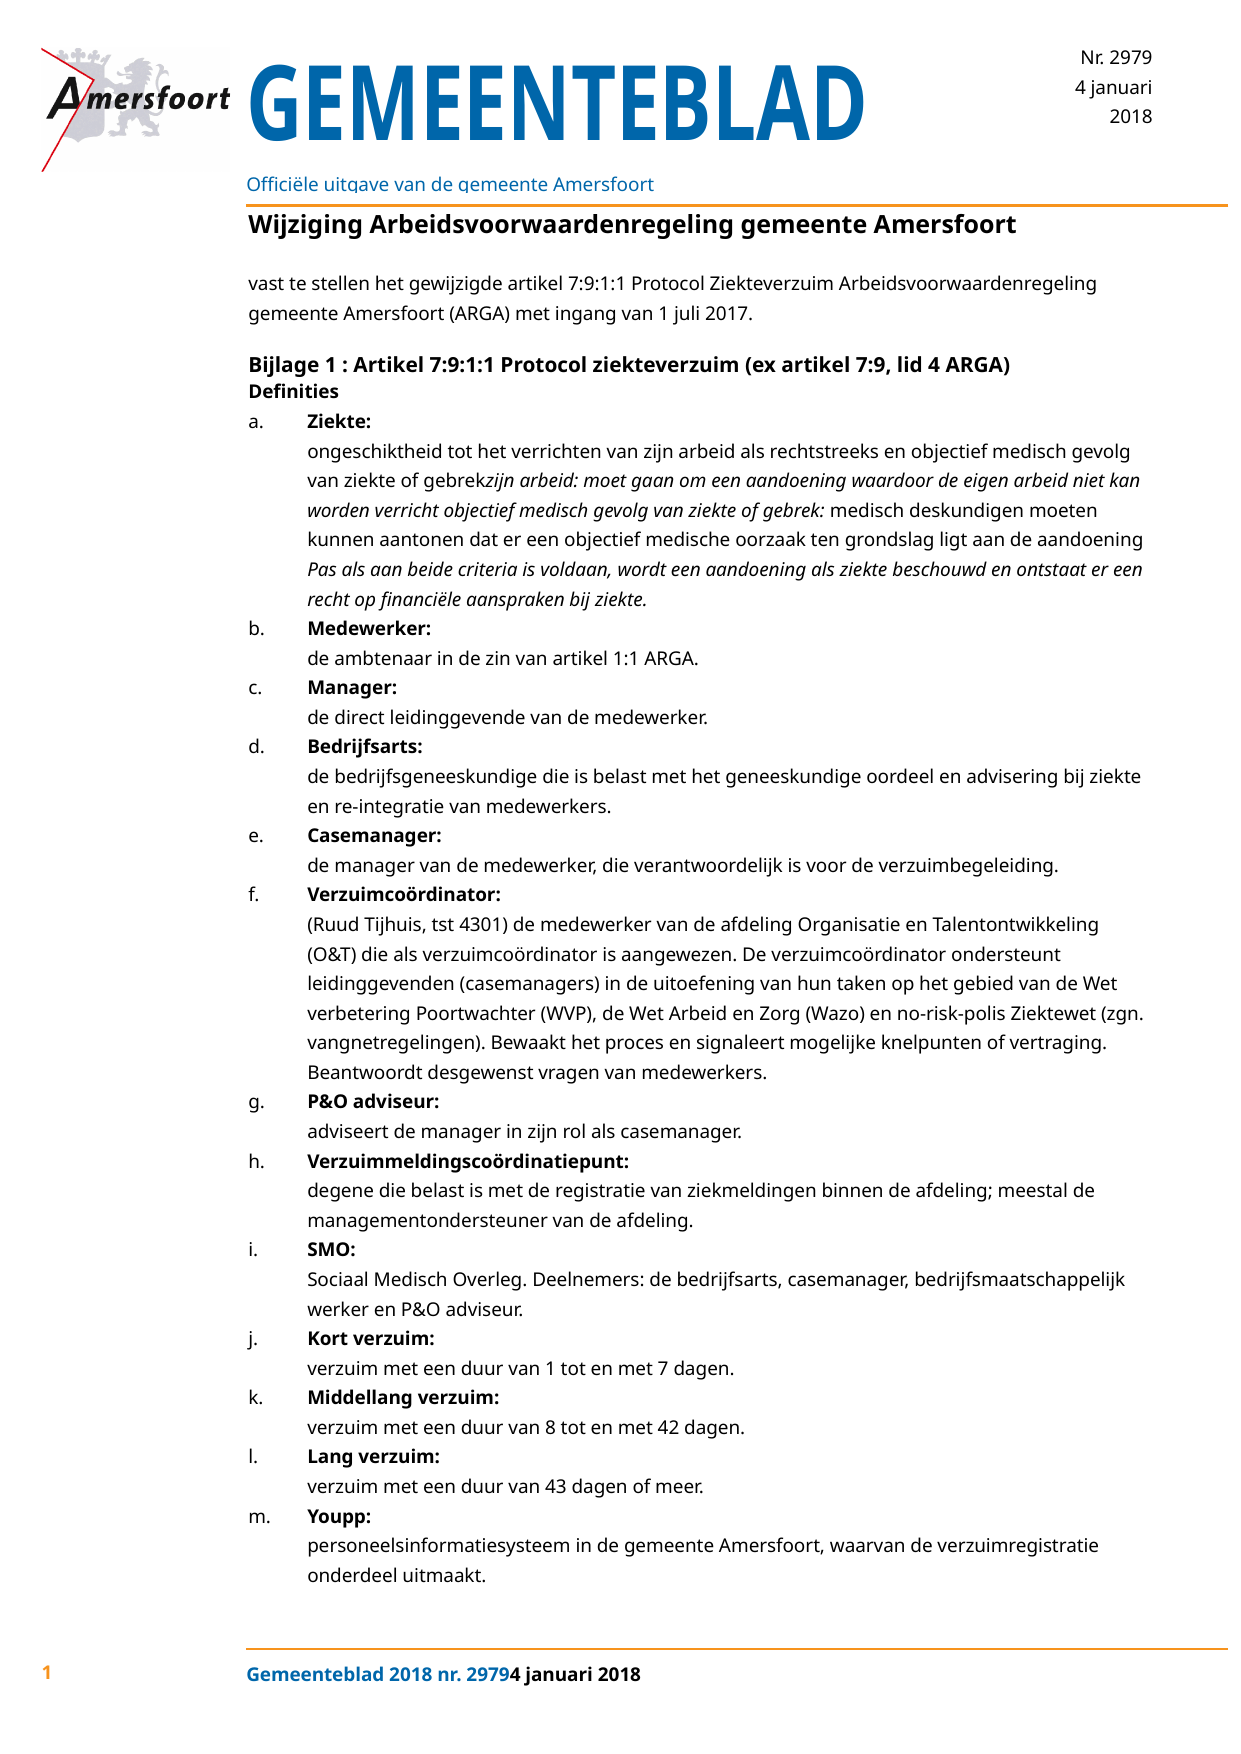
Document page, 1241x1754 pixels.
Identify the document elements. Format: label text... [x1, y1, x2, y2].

list Manager: [248, 674, 1152, 700]
list personeelsinformatiesysteem in de gemeente Amersfoort, waarvan de verzuimregistratie onderdeel uitmaakt. [248, 1532, 1152, 1588]
list de direct leidinggevende van de medewerker. [248, 704, 1152, 730]
list Medewerker: [248, 615, 1152, 641]
list Sociaal Medisch Overleg. Deelnemers: de bedrijfsarts, casemanager, bedrijfsmaatschappelijk werker en P&O adviseur. [248, 1266, 1152, 1322]
list P&O adviseur: [248, 1089, 1152, 1114]
picture [41, 47, 231, 172]
text Bijlage 1 : Artikel 7:9:1:1 Protocol ziekteverzuim (ex artikel 7:9, lid 4 ARGA) [248, 350, 1152, 379]
list verzuim met een duur van 1 tot en met 7 dagen. [248, 1355, 1152, 1381]
list (Ruud Tijhuis, tst 4301) de medewerker van de afdeling Organisatie en Talentontwikkeling (O&T) die als verzuimcoördinator is aangewezen. De verzuimcoördinator ondersteunt leidinggevenden (casemanagers) in de uitoefening van hun taken op het gebied van de Wet verbetering Poortwachter (WVP), de Wet Arbeid en Zorg (Wazo) en no-risk-polis Ziektewet (zgn. vangnetregelingen). Bewaakt het proces en signaleert mogelijke knelpunten of vertraging. Beantwoordt desgewenst vragen van medewerkers. [248, 911, 1152, 1085]
text Wijziging Arbeidsvoorwaardenregeling gemeente Amersfoort [248, 207, 1152, 241]
list Lang verzuim: [248, 1444, 1152, 1469]
list Bedrijfsarts: [248, 734, 1152, 759]
list degene die belast is met de registratie van ziekmeldingen binnen de afdeling; meestal de managementondersteuner van de afdeling. [248, 1177, 1152, 1233]
list verzuim met een duur van 8 tot en met 42 dagen. [248, 1414, 1152, 1440]
list de bedrijfsgeneeskundige die is belast met het geneeskundige oordeel en advisering bij ziekte en re-integratie van medewerkers. [248, 763, 1152, 819]
list Middellang verzuim: [248, 1384, 1152, 1410]
list Ziekte: [248, 408, 1152, 434]
list de ambtenaar in de zin van artikel 1:1 ARGA. [248, 645, 1152, 671]
list Kort verzuim: [248, 1325, 1152, 1351]
text Definities [248, 379, 1152, 404]
list verzuim met een duur van 43 dagen of meer. [248, 1473, 1152, 1499]
list Verzuimmeldingscoördinatiepunt: [248, 1148, 1152, 1174]
text vast te stellen het gewijzigde artikel 7:9:1:1 Protocol Ziekteverzuim Arbeidsvoorwaardenregeling gemeente Amersfoort (ARGA) met ingang van 1 juli 2017. [248, 270, 1152, 326]
list ongeschiktheid tot het verrichten van zijn arbeid als rechtstreeks en objectief medisch gevolg van ziekte of gebrekzijn arbeid: moet gaan om een aandoening waardoor de eigen arbeid niet kan worden verricht objectief medisch gevolg van ziekte of gebrek: medisch deskundigen moeten kunnen aantonen dat er een objectief medische oorzaak ten grondslag ligt aan de aandoening Pas als aan beide criteria is voldaan, wordt een aandoening als ziekte beschouwd en ontstaat er een recht op financiële aanspraken bij ziekte. [248, 438, 1152, 612]
list Verzuimcoördinator: [248, 882, 1152, 907]
list de manager van de medewerker, die verantwoordelijk is voor de verzuimbegeleiding. [248, 852, 1152, 878]
list adviseert de manager in zijn rol als casemanager. [248, 1118, 1152, 1144]
list SMO: [248, 1237, 1152, 1262]
list Youpp: [248, 1503, 1152, 1529]
list Casemanager: [248, 822, 1152, 848]
